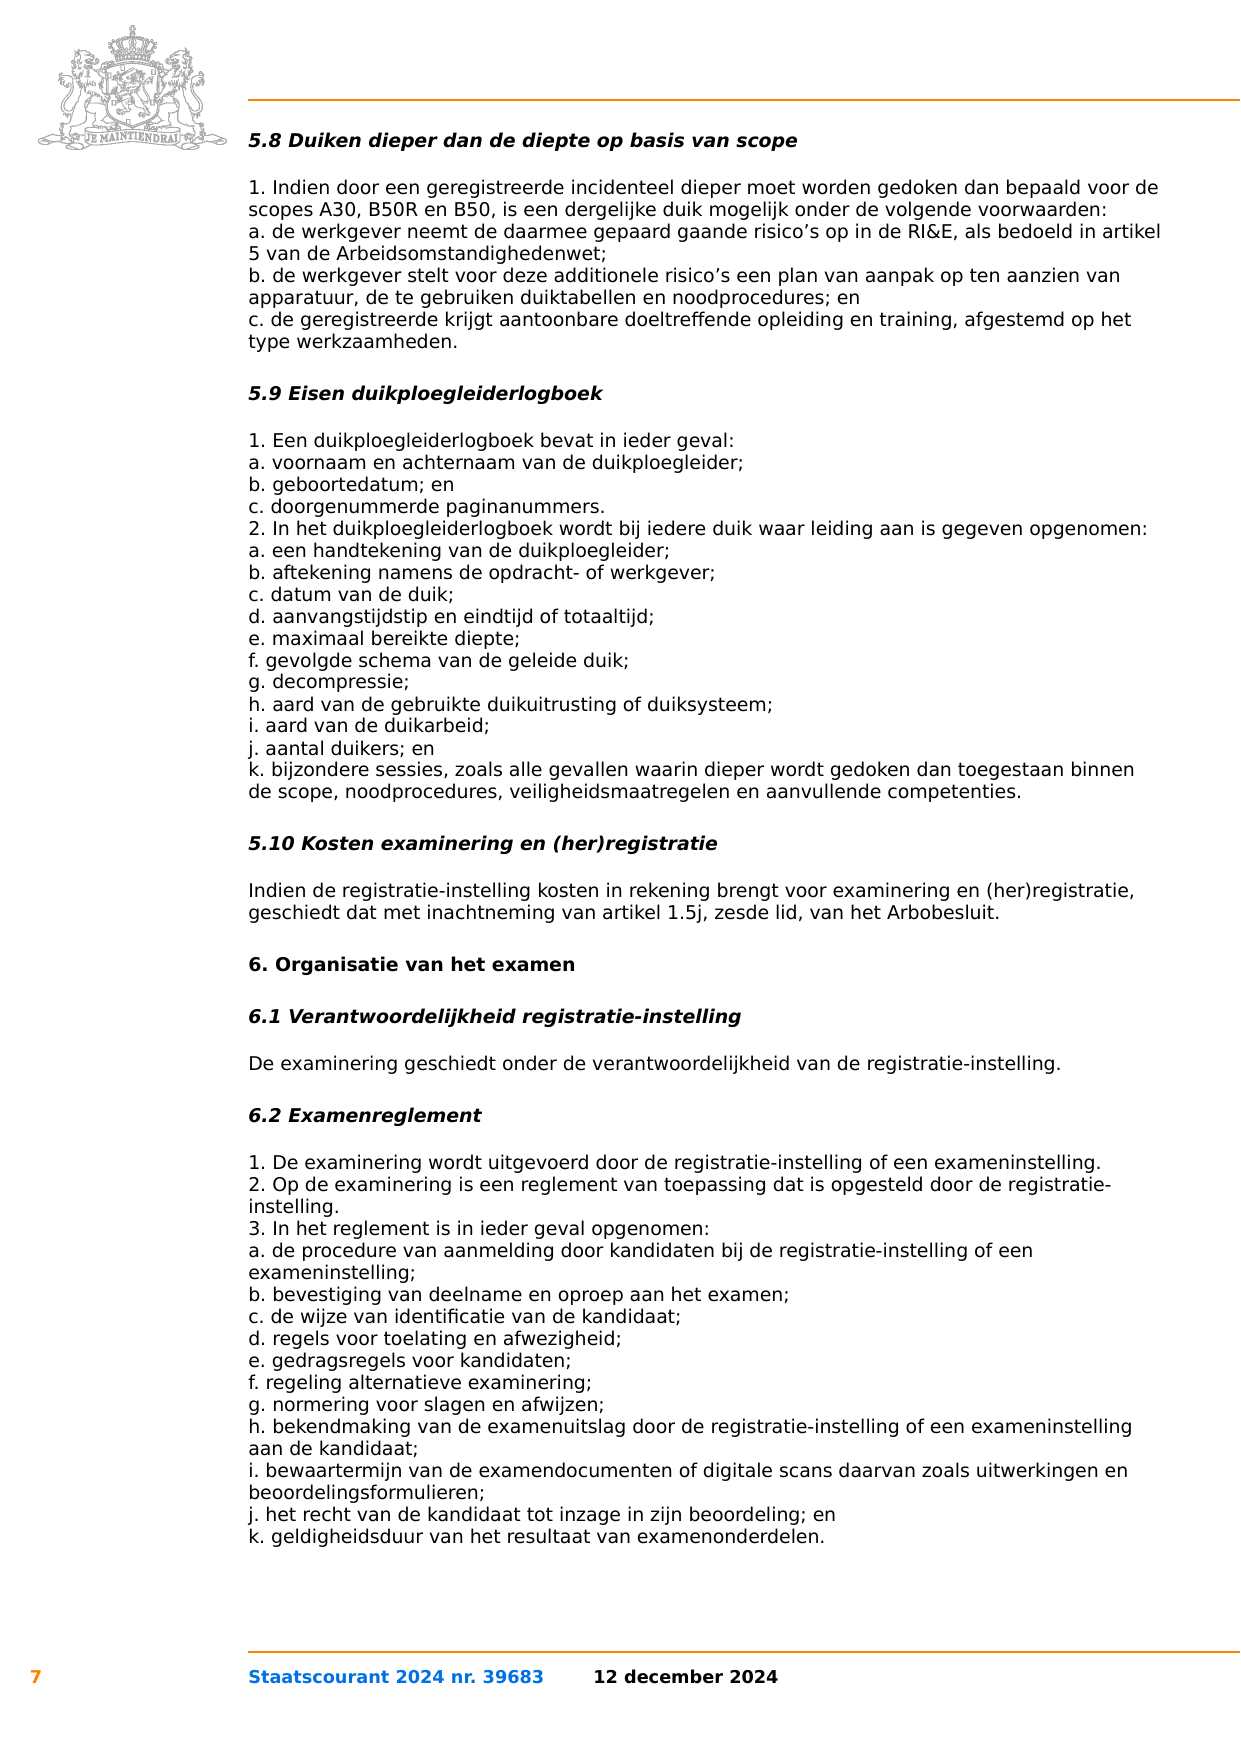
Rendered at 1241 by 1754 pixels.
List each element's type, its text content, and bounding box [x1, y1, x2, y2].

subtitle 6.2 Examenreglement [248, 1105, 1163, 1127]
text e. maximaal bereikte diepte; [248, 627, 1163, 649]
text a. de procedure van aanmelding door kandidaten bij de registratie-instelling of een exameninstelling; [248, 1240, 1163, 1284]
text c. datum van de duik; [248, 583, 1163, 606]
text i. aard van de duikarbeid; [248, 715, 1163, 737]
text g. normering voor slagen en afwijzen; [248, 1394, 1163, 1416]
subtitle 6.1 Verantwoordelijkheid registratie-instelling [248, 1006, 1163, 1028]
text 1. Een duikploegleiderlogboek bevat in ieder geval: [248, 430, 1163, 452]
text c. de geregistreerde krijgt aantoonbare doeltreffende opleiding en training, afgestemd op het type werkzaamheden. [248, 309, 1163, 353]
text c. doorgenummerde paginanummers. [248, 496, 1163, 518]
text j. aantal duikers; en [248, 737, 1163, 759]
text k. geldigheidsduur van het resultaat van examenonderdelen. [248, 1526, 1163, 1548]
text d. regels voor toelating en afwezigheid; [248, 1328, 1163, 1350]
text De examinering geschiedt onder de verantwoordelijkheid van de registratie-instelling. [248, 1053, 1163, 1075]
text d. aanvangstijdstip en eindtijd of totaaltijd; [248, 606, 1163, 627]
text a. de werkgever neemt de daarmee gepaard gaande risico’s op in de RI&E, als bedoeld in artikel 5 van de Arbeidsomstandighedenwet; [248, 221, 1163, 265]
text h. aard van de gebruikte duikuitrusting of duiksysteem; [248, 693, 1163, 715]
text a. voornaam en achternaam van de duikploegleider; [248, 452, 1163, 474]
subtitle 5.10 Kosten examinering en (her)registratie [248, 833, 1163, 855]
text 2. Op de examinering is een reglement van toepassing dat is opgesteld door de registratie-instelling. [248, 1174, 1163, 1218]
text f. regeling alternatieve examinering; [248, 1372, 1163, 1394]
text b. de werkgever stelt voor deze additionele risico’s een plan van aanpak op ten aanzien van apparatuur, de te gebruiken duiktabellen en noodprocedures; en [248, 265, 1163, 309]
text k. bijzondere sessies, zoals alle gevallen waarin dieper wordt gedoken dan toegestaan binnen de scope, noodprocedures, veiligheidsmaatregelen en aanvullende competenties. [248, 759, 1163, 803]
text e. gedragsregels voor kandidaten; [248, 1350, 1163, 1372]
subtitle 6. Organisatie van het examen [248, 954, 1163, 976]
subtitle 5.8 Duiken dieper dan de diepte op basis van scope [248, 130, 1163, 152]
text b. geboortedatum; en [248, 474, 1163, 496]
text b. bevestiging van deelname en oproep aan het examen; [248, 1284, 1163, 1306]
text 1. Indien door een geregistreerde incidenteel dieper moet worden gedoken dan bepaald voor de scopes A30, B50R en B50, is een dergelijke duik mogelijk onder de volgende voorwaarden: [248, 177, 1163, 221]
text 3. In het reglement is in ieder geval opgenomen: [248, 1218, 1163, 1240]
text Indien de registratie-instelling kosten in rekening brengt voor examinering en (her)registratie, geschiedt dat met inachtneming van artikel 1.5j, zesde lid, van het Arbobesluit. [248, 880, 1163, 924]
text 1. De examinering wordt uitgevoerd door de registratie-instelling of een exameninstelling. [248, 1152, 1163, 1174]
text j. het recht van de kandidaat tot inzage in zijn beoordeling; en [248, 1504, 1163, 1526]
text i. bewaartermijn van de examendocumenten of digitale scans daarvan zoals uitwerkingen en beoordelingsformulieren; [248, 1460, 1163, 1504]
text g. decompressie; [248, 671, 1163, 693]
text 2. In het duikploegleiderlogboek wordt bij iedere duik waar leiding aan is gegeven opgenomen: [248, 518, 1163, 539]
subtitle 5.9 Eisen duikploegleiderlogboek [248, 383, 1163, 405]
text f. gevolgde schema van de geleide duik; [248, 649, 1163, 671]
text a. een handtekening van de duikploegleider; [248, 539, 1163, 562]
text h. bekendmaking van de examenuitslag door de registratie-instelling of een exameninstelling aan de kandidaat; [248, 1416, 1163, 1460]
picture [38, 25, 227, 150]
text c. de wijze van identificatie van de kandidaat; [248, 1306, 1163, 1328]
text b. aftekening namens de opdracht- of werkgever; [248, 562, 1163, 583]
